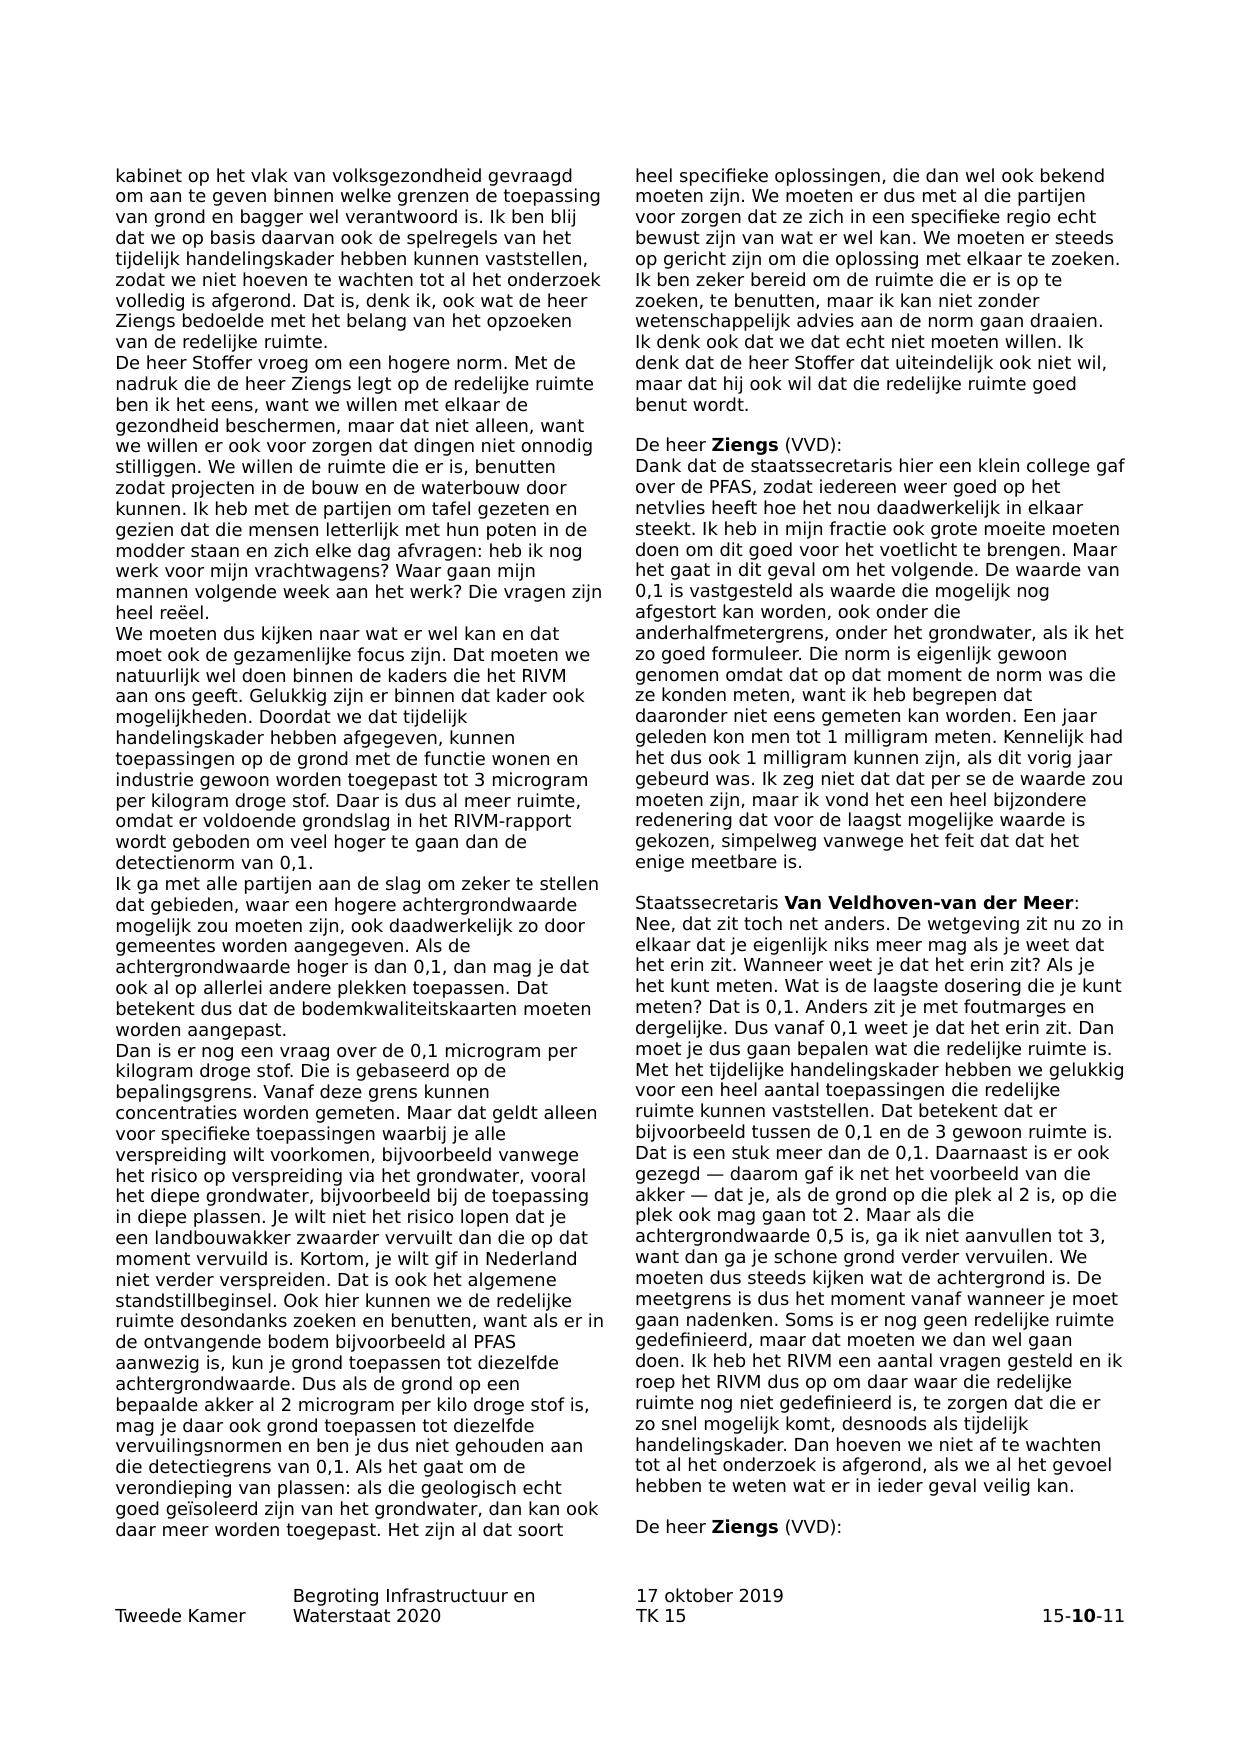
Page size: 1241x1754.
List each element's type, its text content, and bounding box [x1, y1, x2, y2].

text Dan is er nog een vraag over de 0,1 microgram per kilogram droge stof. Die is gebaseerd op de bepalingsgrens. Vanaf deze grens kunnen concentraties worden gemeten. Maar dat geldt alleen voor specifieke toepassingen waarbij je alle verspreiding wilt voorkomen, bijvoorbeeld vanwege het risico op verspreiding via het grondwater, vooral het diepe grondwater, bijvoorbeeld bij de toepassing in diepe plassen. Je wilt niet het risico lopen dat je een landbouwakker zwaarder vervuilt dan die op dat moment vervuild is. Kortom, je wilt gif in Nederland niet verder verspreiden. Dat is ook het algemene standstillbeginsel. Ook hier kunnen we de redelijke ruimte desondanks zoeken en benutten, want als er in de ontvangende bodem bijvoorbeeld al PFAS aanwezig is, kun je grond toepassen tot diezelfde achtergrondwaarde. Dus als de grond op een bepaalde akker al 2 microgram per kilo droge stof is, mag je daar ook grond toepassen tot diezelfde vervuilingsnormen en ben je dus niet gehouden aan die detectiegrens van 0,1. Als het gaat om de verondieping van plassen: als die geologisch echt goed geïsoleerd zijn van het grondwater, dan kan ook daar meer worden toegepast. Het zijn al dat soort [115, 1040, 605, 1540]
text Ik ga met alle partijen aan de slag om zeker te stellen dat gebieden, waar een hogere achtergrondwaarde mogelijk zou moeten zijn, ook daadwerkelijk zo door gemeentes worden aangegeven. Als de achtergrondwaarde hoger is dan 0,1, dan mag je dat ook al op allerlei andere plekken toepassen. Dat betekent dus dat de bodemkwaliteitskaarten moeten worden aangepast. [115, 874, 605, 1040]
text De heer Stoffer vroeg om een hogere norm. Met de nadruk die de heer Ziengs legt op de redelijke ruimte ben ik het eens, want we willen met elkaar de gezondheid beschermen, maar dat niet alleen, want we willen er ook voor zorgen dat dingen niet onnodig stilliggen. We willen de ruimte die er is, benutten zodat projecten in de bouw en de waterbouw door kunnen. Ik heb met de partijen om tafel gezeten en gezien dat die mensen letterlijk met hun poten in de modder staan en zich elke dag afvragen: heb ik nog werk voor mijn vrachtwagens? Waar gaan mijn mannen volgende week aan het werk? Die vragen zijn heel reëel. [115, 353, 605, 624]
text De heer Ziengs (VVD): [635, 435, 1125, 456]
text Nee, dat zit toch net anders. De wetgeving zit nu zo in elkaar dat je eigenlijk niks meer mag als je weet dat het erin zit. Wanneer weet je dat het erin zit? Als je het kunt meten. Wat is de laagste dosering die je kunt meten? Dat is 0,1. Anders zit je met foutmarges en dergelijke. Dus vanaf 0,1 weet je dat het erin zit. Dan moet je dus gaan bepalen wat die redelijke ruimte is. Met het tijdelijke handelingskader hebben we gelukkig voor een heel aantal toepassingen die redelijke ruimte kunnen vaststellen. Dat betekent dat er bijvoorbeeld tussen de 0,1 en de 3 gewoon ruimte is. Dat is een stuk meer dan de 0,1. Daarnaast is er ook gezegd — daarom gaf ik net het voorbeeld van die akker — dat je, als de grond op die plek al 2 is, op die plek ook mag gaan tot 2. Maar als die achtergrondwaarde 0,5 is, ga ik niet aanvullen tot 3, want dan ga je schone grond verder vervuilen. We moeten dus steeds kijken wat de achtergrond is. De meetgrens is dus het moment vanaf wanneer je moet gaan nadenken. Soms is er nog geen redelijke ruimte gedefinieerd, maar dat moeten we dan wel gaan doen. Ik heb het RIVM een aantal vragen gesteld en ik roep het RIVM dus op om daar waar die redelijke ruimte nog niet gedefinieerd is, te zorgen dat die er zo snel mogelijk komt, desnoods als tijdelijk handelingskader. Dan hoeven we niet af te wachten tot al het onderzoek is afgerond, als we al het gevoel hebben te weten wat er in ieder geval veilig kan. [635, 913, 1125, 1497]
text Dank dat de staatssecretaris hier een klein college gaf over de PFAS, zodat iedereen weer goed op het netvlies heeft hoe het nou daadwerkelijk in elkaar steekt. Ik heb in mijn fractie ook grote moeite moeten doen om dit goed voor het voetlicht te brengen. Maar het gaat in dit geval om het volgende. De waarde van 0,1 is vastgesteld als waarde die mogelijk nog afgestort kan worden, ook onder die anderhalfmetergrens, onder het grondwater, als ik het zo goed formuleer. Die norm is eigenlijk gewoon genomen omdat dat op dat moment de norm was die ze konden meten, want ik heb begrepen dat daaronder niet eens gemeten kan worden. Een jaar geleden kon men tot 1 milligram meten. Kennelijk had het dus ook 1 milligram kunnen zijn, als dit vorig jaar gebeurd was. Ik zeg niet dat dat per se de waarde zou moeten zijn, maar ik vond het een heel bijzondere redenering dat voor de laagst mogelijke waarde is gekozen, simpelweg vanwege het feit dat dat het enige meetbare is. [635, 456, 1125, 873]
text De heer Ziengs (VVD): [635, 1517, 1125, 1537]
text heel specifieke oplossingen, die dan wel ook bekend moeten zijn. We moeten er dus met al die partijen voor zorgen dat ze zich in een specifieke regio echt bewust zijn van wat er wel kan. We moeten er steeds op gericht zijn om die oplossing met elkaar te zoeken. Ik ben zeker bereid om de ruimte die er is op te zoeken, te benutten, maar ik kan niet zonder wetenschappelijk advies aan de norm gaan draaien. Ik denk ook dat we dat echt niet moeten willen. Ik denk dat de heer Stoffer dat uiteindelijk ook niet wil, maar dat hij ook wil dat die redelijke ruimte goed benut wordt. [635, 165, 1125, 415]
text kabinet op het vlak van volksgezondheid gevraagd om aan te geven binnen welke grenzen de toepassing van grond en bagger wel verantwoord is. Ik ben blij dat we op basis daarvan ook de spelregels van het tijdelijk handelingskader hebben kunnen vaststellen, zodat we niet hoeven te wachten tot al het onderzoek volledig is afgerond. Dat is, denk ik, ook wat de heer Ziengs bedoelde met het belang van het opzoeken van de redelijke ruimte. [115, 165, 605, 353]
text Staatssecretaris Van Veldhoven-van der Meer: [635, 893, 1125, 913]
text We moeten dus kijken naar wat er wel kan en dat moet ook de gezamenlijke focus zijn. Dat moeten we natuurlijk wel doen binnen de kaders die het RIVM aan ons geeft. Gelukkig zijn er binnen dat kader ook mogelijkheden. Doordat we dat tijdelijk handelingskader hebben afgegeven, kunnen toepassingen op de grond met de functie wonen en industrie gewoon worden toegepast tot 3 microgram per kilogram droge stof. Daar is dus al meer ruimte, omdat er voldoende grondslag in het RIVM-rapport wordt geboden om veel hoger te gaan dan de detectienorm van 0,1. [115, 624, 605, 874]
